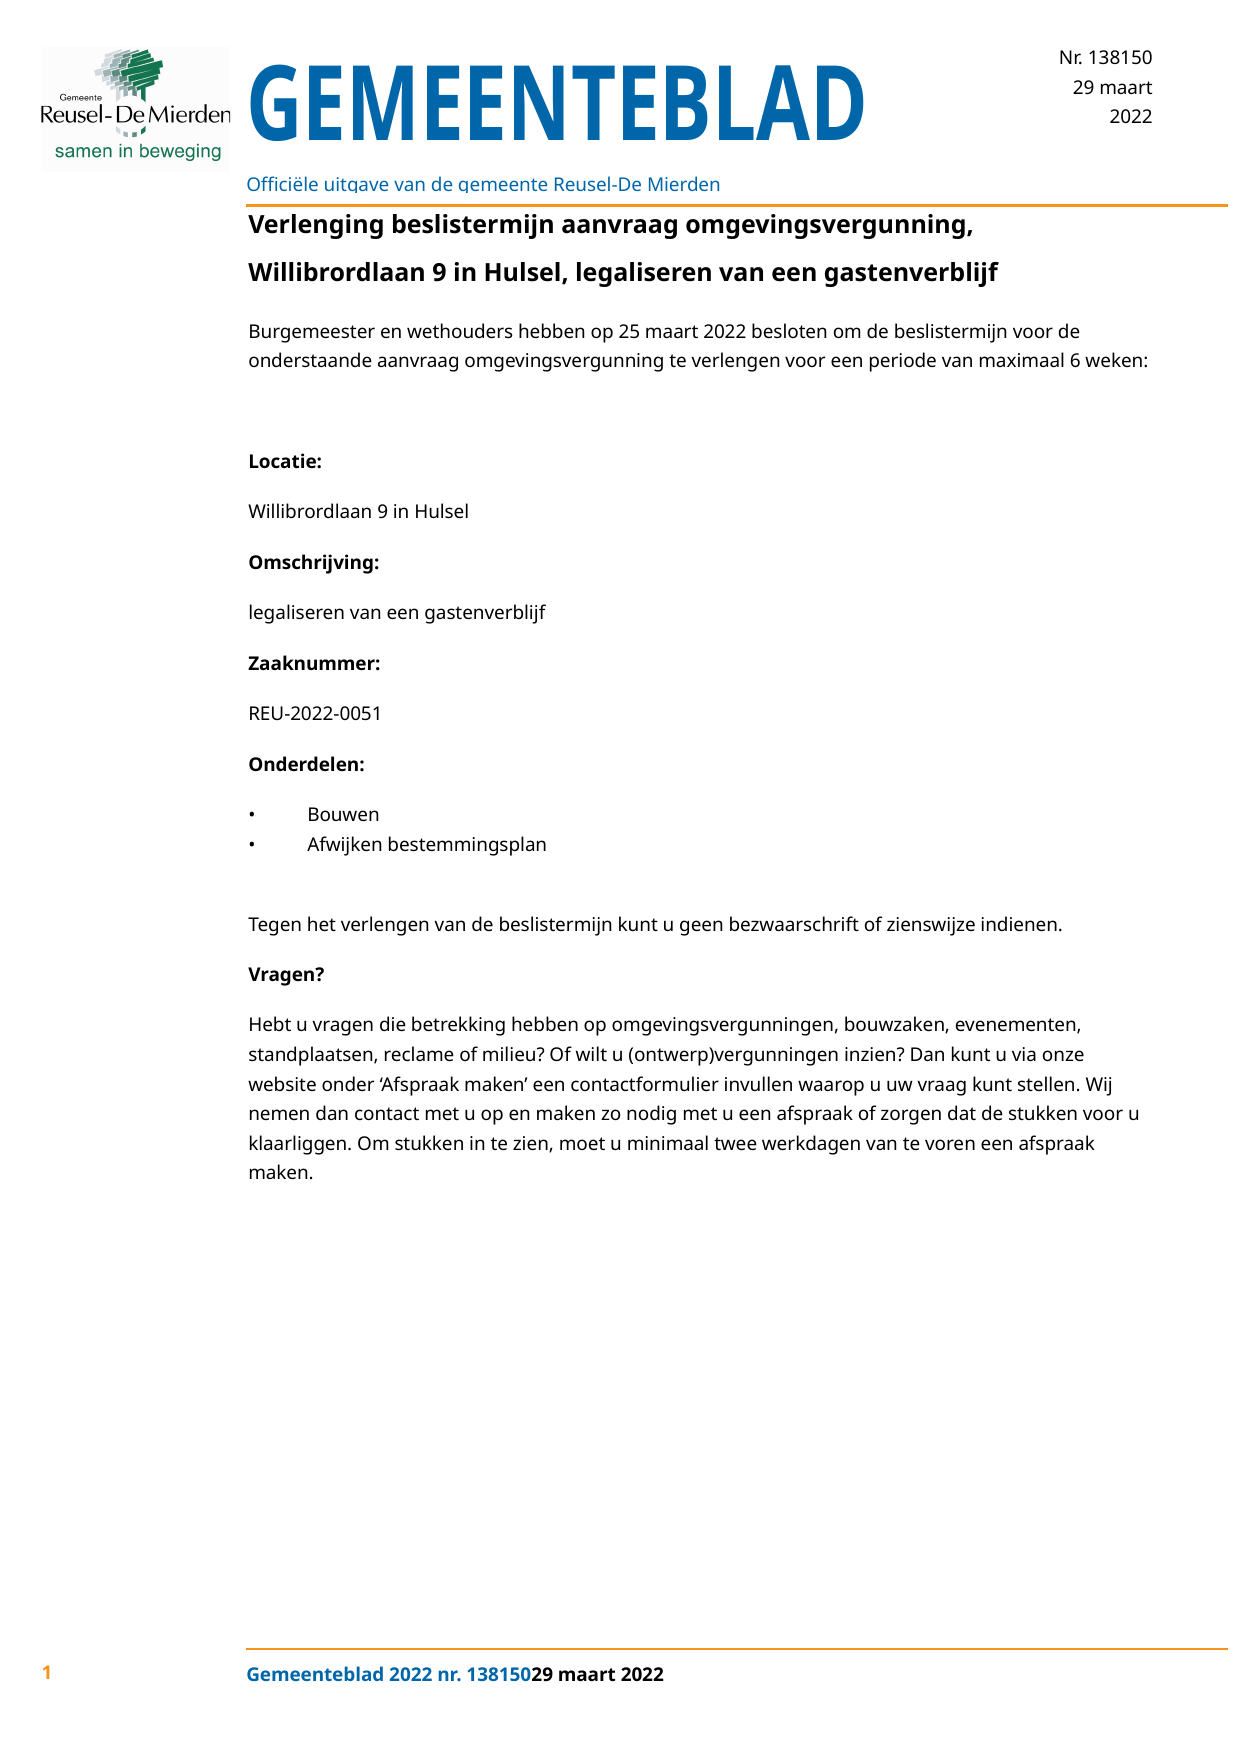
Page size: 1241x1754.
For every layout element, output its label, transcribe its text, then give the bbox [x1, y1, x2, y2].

text Onderdelen: [248, 751, 1152, 777]
text Burgemeester en wethouders hebben op 25 maart 2022 besloten om de beslistermijn voor de onderstaande aanvraag omgevingsvergunning te verlengen voor een periode van maximaal 6 weken: [248, 318, 1152, 373]
text Tegen het verlengen van de beslistermijn kunt u geen bezwaarschrift of zienswijze indienen. [248, 911, 1152, 937]
text legaliseren van een gastenverblijf [248, 599, 1152, 625]
text Locatie: [248, 448, 1152, 474]
list Afwijken bestemmingsplan [248, 831, 1152, 857]
text Zaaknummer: [248, 650, 1152, 676]
text Hebt u vragen die betrekking hebben op omgevingsvergunningen, bouwzaken, evenementen, standplaatsen, reclame of milieu? Of wilt u (ontwerp)vergunningen inzien? Dan kunt u via onze website onder ‘Afspraak maken’ een contactformulier invullen waarop u uw vraag kunt stellen. Wij nemen dan contact met u op en maken zo nodig met u een afspraak of zorgen dat de stukken voor u klaarliggen. Om stukken in te zien, moet u minimaal twee werkdagen van te voren een afspraak maken. [248, 1012, 1152, 1185]
text Vragen? [248, 961, 1152, 987]
text Omschrijving: [248, 549, 1152, 575]
list Bouwen [248, 801, 1152, 827]
text Willibrordlaan 9 in Hulsel [248, 499, 1152, 524]
text Verlenging beslistermijn aanvraag omgevingsvergunning, Willibrordlaan 9 in Hulsel, legaliseren van een gastenverblijf [248, 207, 1152, 288]
picture [41, 47, 231, 172]
text REU-2022-0051 [248, 700, 1152, 726]
